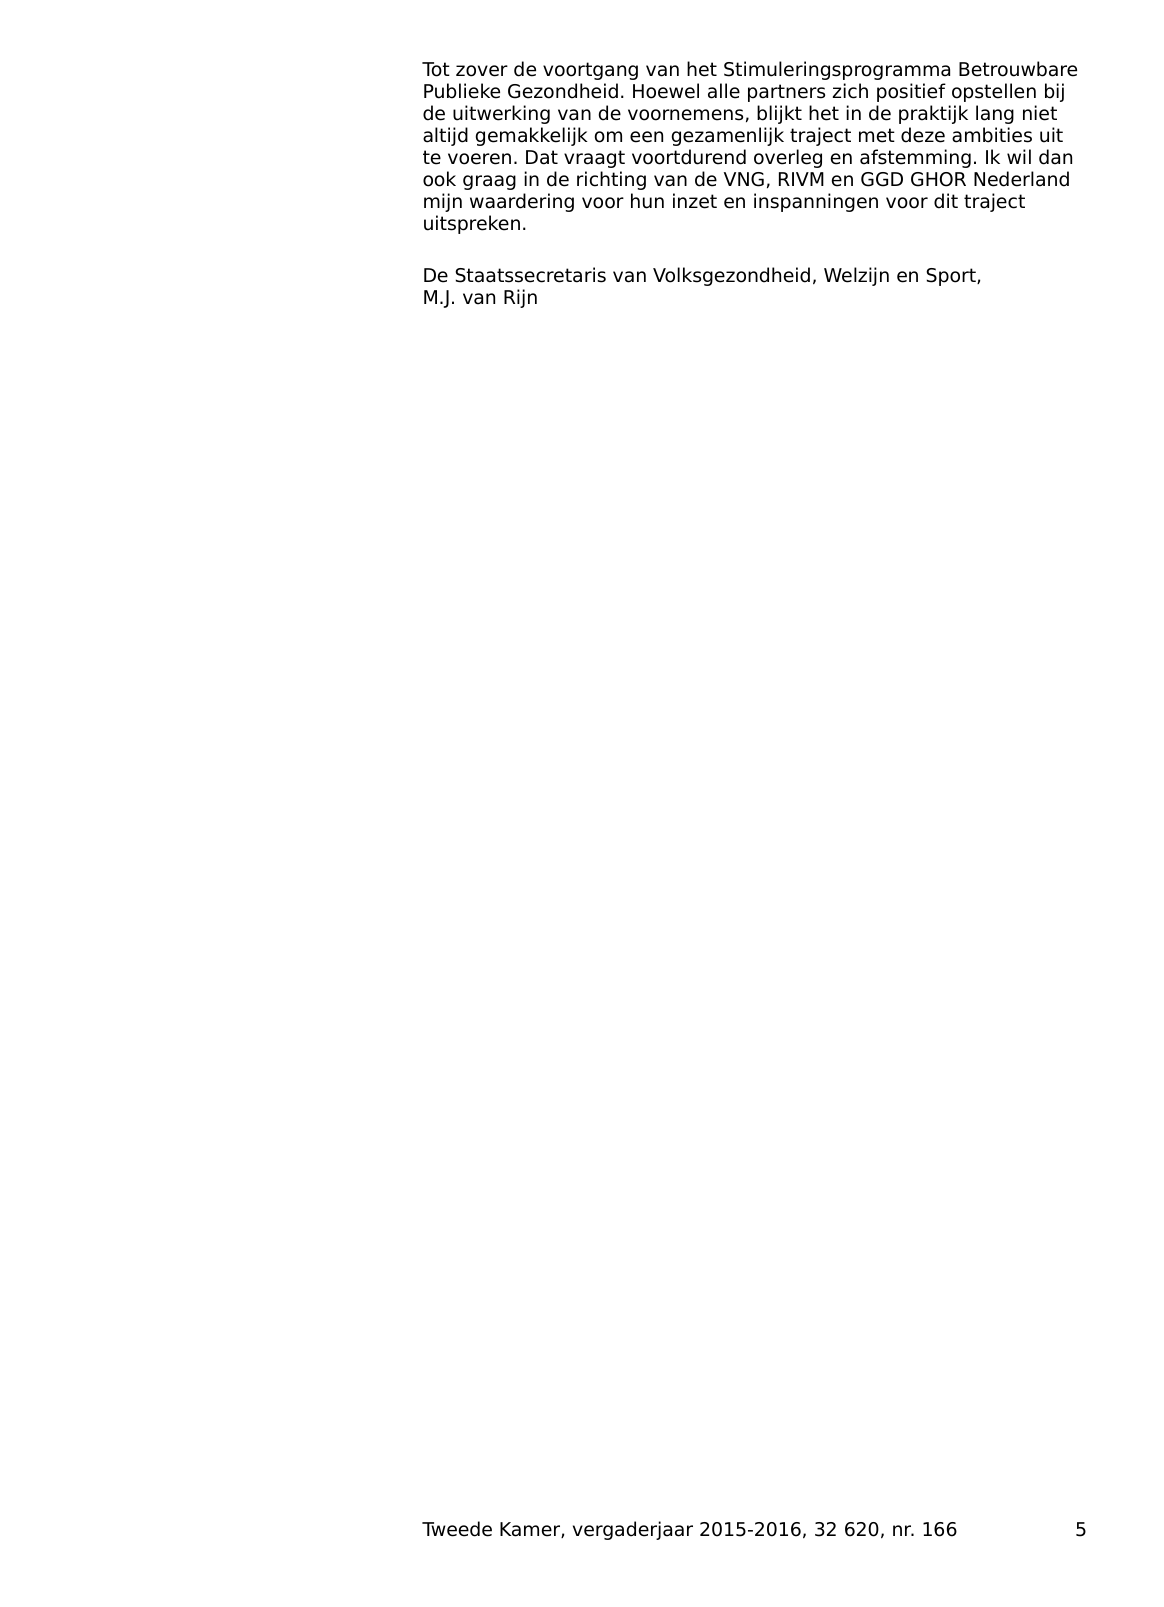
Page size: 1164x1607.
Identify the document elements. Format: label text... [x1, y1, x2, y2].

text Tot zover de voortgang van het Stimuleringsprogramma Betrouwbare Publieke Gezondheid. Hoewel alle partners zich positief opstellen bij de uitwerking van de voornemens, blijkt het in de praktijk lang niet altijd gemakkelijk om een gezamenlijk traject met deze ambities uit te voeren. Dat vraagt voortdurend overleg en afstemming. Ik wil dan ook graag in de richting van de VNG, RIVM en GGD GHOR Nederland mijn waardering voor hun inzet en inspanningen voor dit traject uitspreken. [422, 59, 1087, 235]
text De Staatssecretaris van Volksgezondheid, Welzijn en Sport, M.J. van Rijn [422, 265, 1087, 309]
